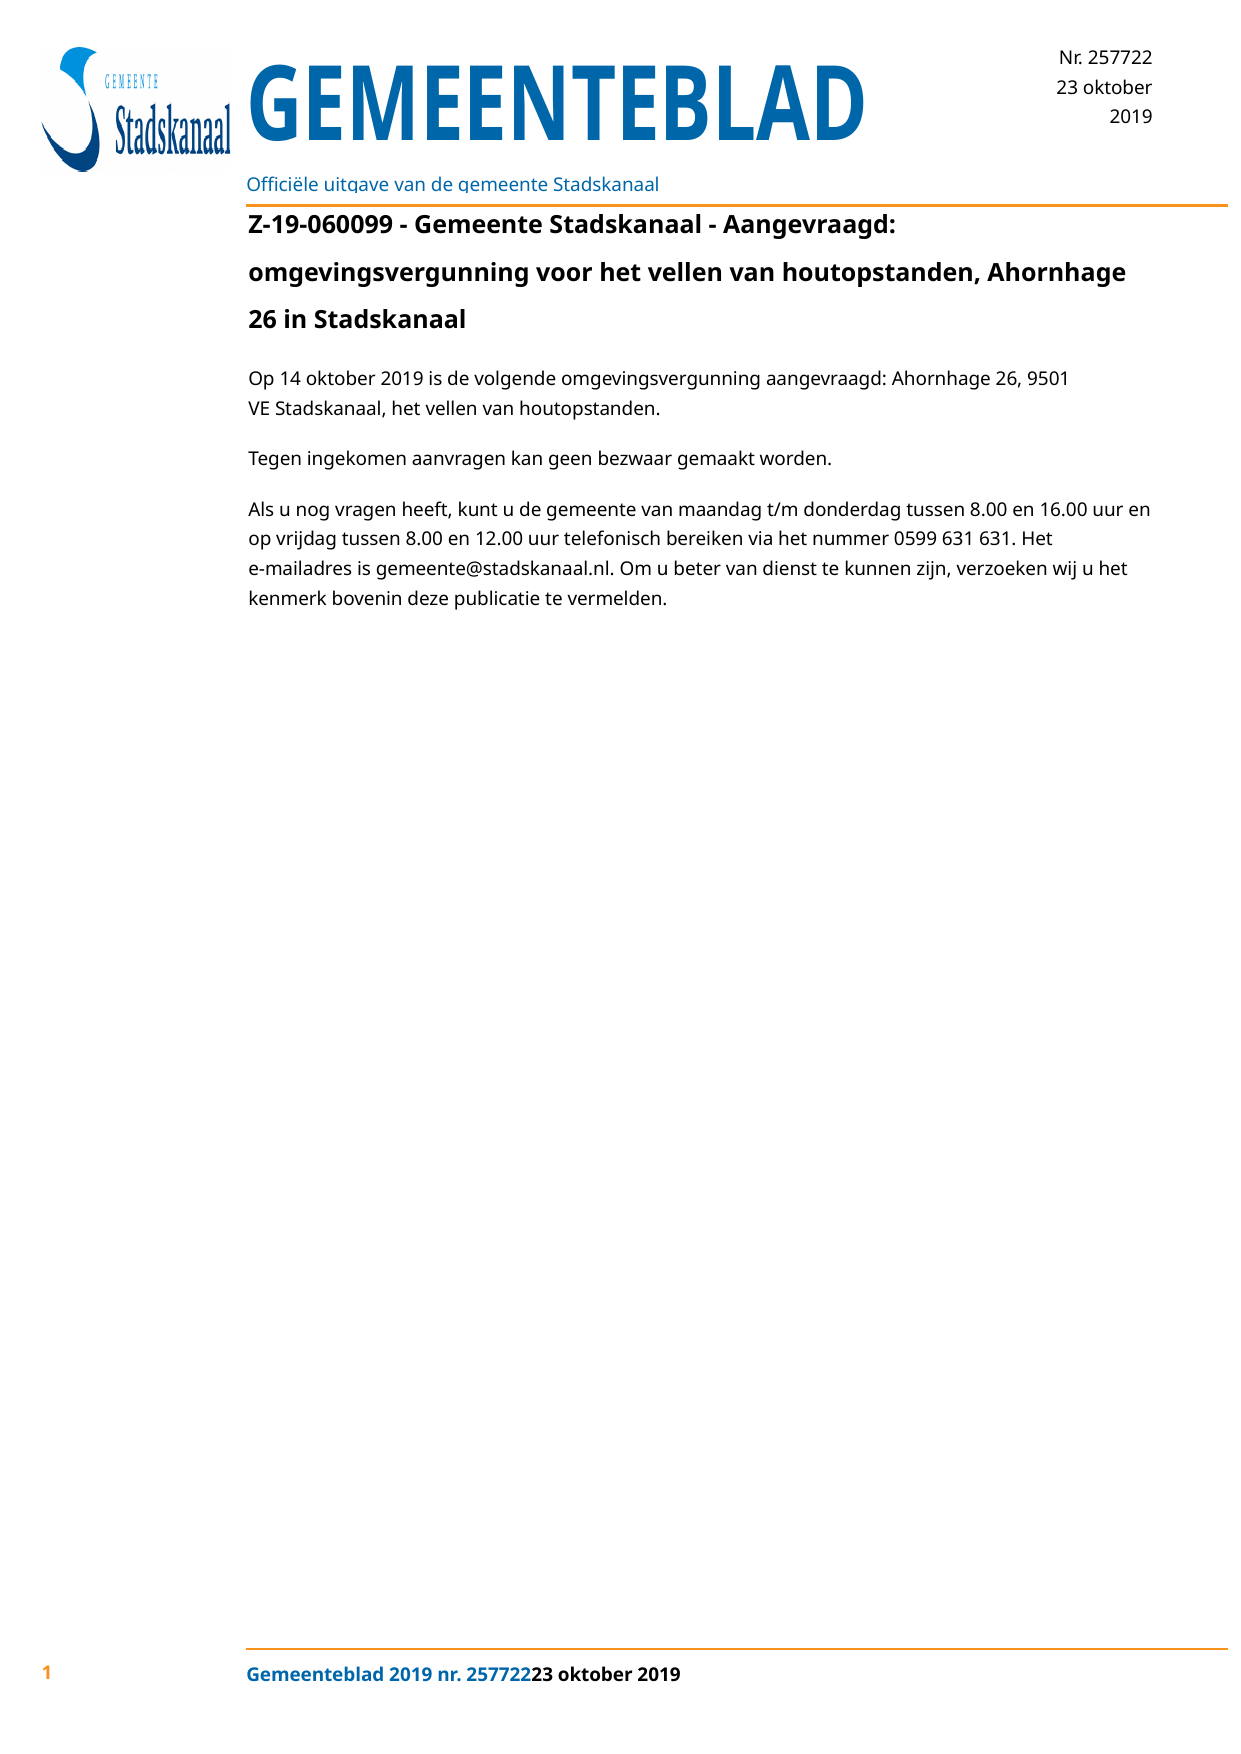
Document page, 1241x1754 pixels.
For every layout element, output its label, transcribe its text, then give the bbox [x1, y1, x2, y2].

text Tegen ingekomen aanvragen kan geen bezwaar gemaakt worden. [248, 446, 1152, 471]
text Z-19-060099 - Gemeente Stadskanaal - Aangevraagd: omgevingsvergunning voor het vellen van houtopstanden, Ahornhage 26 in Stadskanaal [248, 207, 1152, 336]
text Als u nog vragen heeft, kunt u de gemeente van maandag t/m donderdag tussen 8.00 en 16.00 uur en op vrijdag tussen 8.00 en 12.00 uur telefonisch bereiken via het nummer 0599 631 631. Het e‑mailadres is gemeente@stadskanaal.nl. Om u beter van dienst te kunnen zijn, verzoeken wij u het kenmerk bovenin deze publicatie te vermelden. [248, 496, 1152, 610]
text Op 14 oktober 2019 is de volgende omgevingsvergunning aangevraagd: Ahornhage 26, 9501 VE Stadskanaal, het vellen van houtopstanden. [248, 366, 1152, 421]
picture [41, 47, 231, 172]
